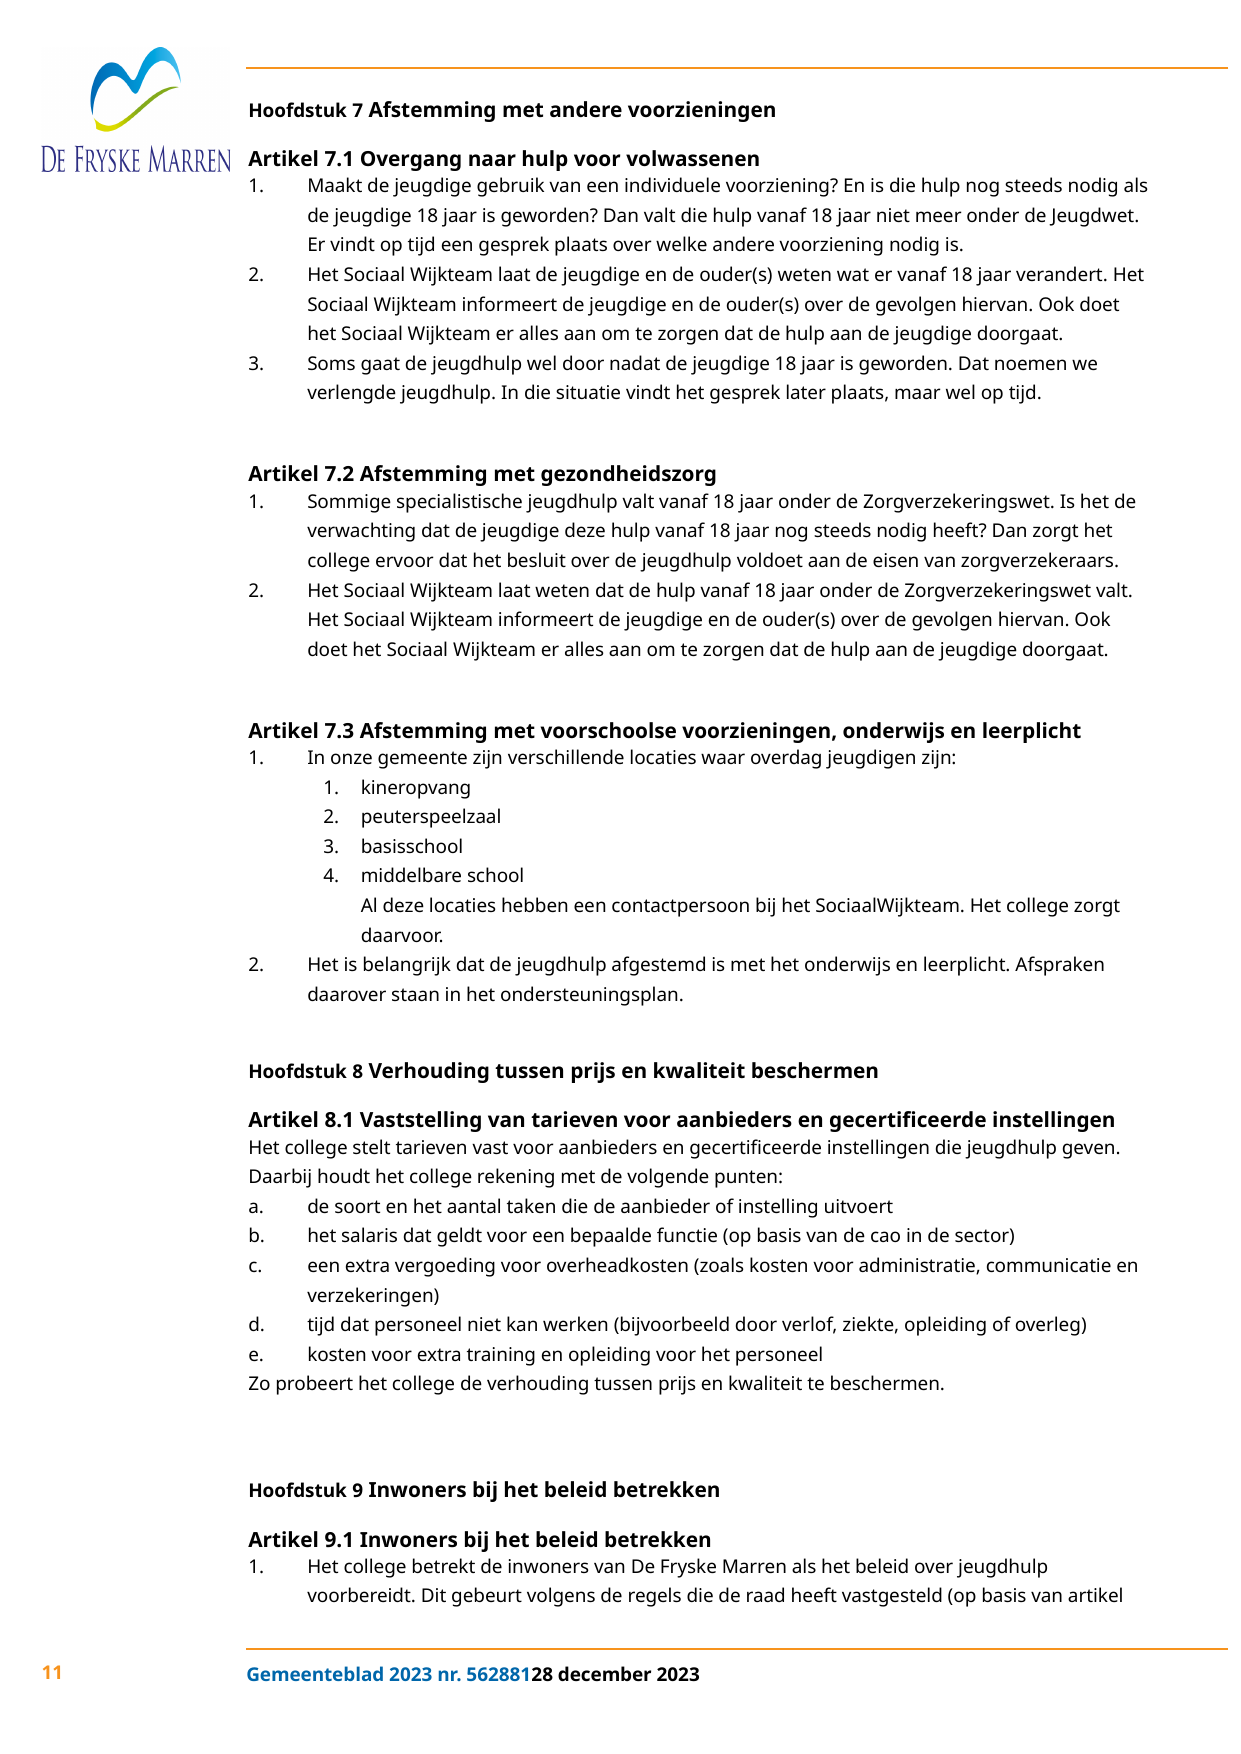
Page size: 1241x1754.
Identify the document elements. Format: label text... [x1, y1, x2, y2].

list middelbare school [323, 863, 1152, 888]
text Artikel 7.3 Afstemming met voorschoolse voorzieningen, onderwijs en leerplicht [248, 716, 1152, 744]
list In onze gemeente zijn verschillende locaties waar overdag jeugdigen zijn: [248, 744, 1152, 770]
text Artikel 7.1 Overgang naar hulp voor volwassenen [248, 144, 1152, 172]
list Soms gaat de jeugdhulp wel door nadat de jeugdige 18 jaar is geworden. Dat noemen we verlengde jeugdhulp. In die situatie vindt het gesprek later plaats, maar wel op tijd. [248, 350, 1152, 405]
picture [41, 47, 231, 172]
list Het college betrekt de inwoners van De Fryske Marren als het beleid over jeugdhulp voorbereidt. Dit gebeurt volgens de regels die de raad heeft vastgesteld (op basis van artikel [248, 1553, 1152, 1608]
text Hoofdstuk 8 Verhouding tussen prijs en kwaliteit beschermen [248, 1056, 1152, 1085]
list Het Sociaal Wijkteam laat de jeugdige en de ouder(s) weten wat er vanaf 18 jaar verandert. Het Sociaal Wijkteam informeert de jeugdige en de ouder(s) over de gevolgen hiervan. Ook doet het Sociaal Wijkteam er alles aan om te zorgen dat de hulp aan de jeugdige doorgaat. [248, 261, 1152, 346]
text Artikel 7.2 Afstemming met gezondheidszorg [248, 459, 1152, 488]
list het salaris dat geldt voor een bepaalde functie (op basis van de cao in de sector) [248, 1223, 1152, 1248]
list tijd dat personeel niet kan werken (bijvoorbeeld door verlof, ziekte, opleiding of overleg) [248, 1311, 1152, 1337]
list kosten voor extra training en opleiding voor het personeel [248, 1341, 1152, 1367]
text Hoofdstuk 9 Inwoners bij het beleid betrekken [248, 1475, 1152, 1504]
list Maakt de jeugdige gebruik van een individuele voorziening? En is die hulp nog steeds nodig als de jeugdige 18 jaar is geworden? Dan valt die hulp vanaf 18 jaar niet meer onder de Jeugdwet. Er vindt op tijd een gesprek plaats over welke andere voorziening nodig is. [248, 172, 1152, 257]
list peuterspeelzaal [323, 803, 1152, 829]
text Hoofdstuk 7 Afstemming met andere voorzieningen [248, 95, 1152, 123]
list basisschool [323, 833, 1152, 859]
list kineropvang [323, 774, 1152, 800]
list de soort en het aantal taken die de aanbieder of instelling uitvoert [248, 1193, 1152, 1219]
list Sommige specialistische jeugdhulp valt vanaf 18 jaar onder de Zorgverzekeringswet. Is het de verwachting dat de jeugdige deze hulp vanaf 18 jaar nog steeds nodig heeft? Dan zorgt het college ervoor dat het besluit over de jeugdhulp voldoet aan de eisen van zorgverzekeraars. [248, 488, 1152, 573]
list Al deze locaties hebben een contactpersoon bij het SociaalWijkteam. Het college zorgt daarvoor. [323, 892, 1152, 948]
text Het college stelt tarieven vast voor aanbieders en gecertificeerde instellingen die jeugdhulp geven. Daarbij houdt het college rekening met de volgende punten: [248, 1134, 1152, 1189]
list Het Sociaal Wijkteam laat weten dat de hulp vanaf 18 jaar onder de Zorgverzekeringswet valt. Het Sociaal Wijkteam informeert de jeugdige en de ouder(s) over de gevolgen hiervan. Ook doet het Sociaal Wijkteam er alles aan om te zorgen dat de hulp aan de jeugdige doorgaat. [248, 577, 1152, 662]
text Artikel 9.1 Inwoners bij het beleid betrekken [248, 1525, 1152, 1553]
text Zo probeert het college de verhouding tussen prijs en kwaliteit te beschermen. [248, 1371, 1152, 1396]
list Het is belangrijk dat de jeugdhulp afgestemd is met het onderwijs en leerplicht. Afspraken daarover staan in het ondersteuningsplan. [248, 951, 1152, 1007]
list een extra vergoeding voor overheadkosten (zoals kosten voor administratie, communicatie en verzekeringen) [248, 1252, 1152, 1308]
text Artikel 8.1 Vaststelling van tarieven voor aanbieders en gecertificeerde instellingen [248, 1106, 1152, 1134]
